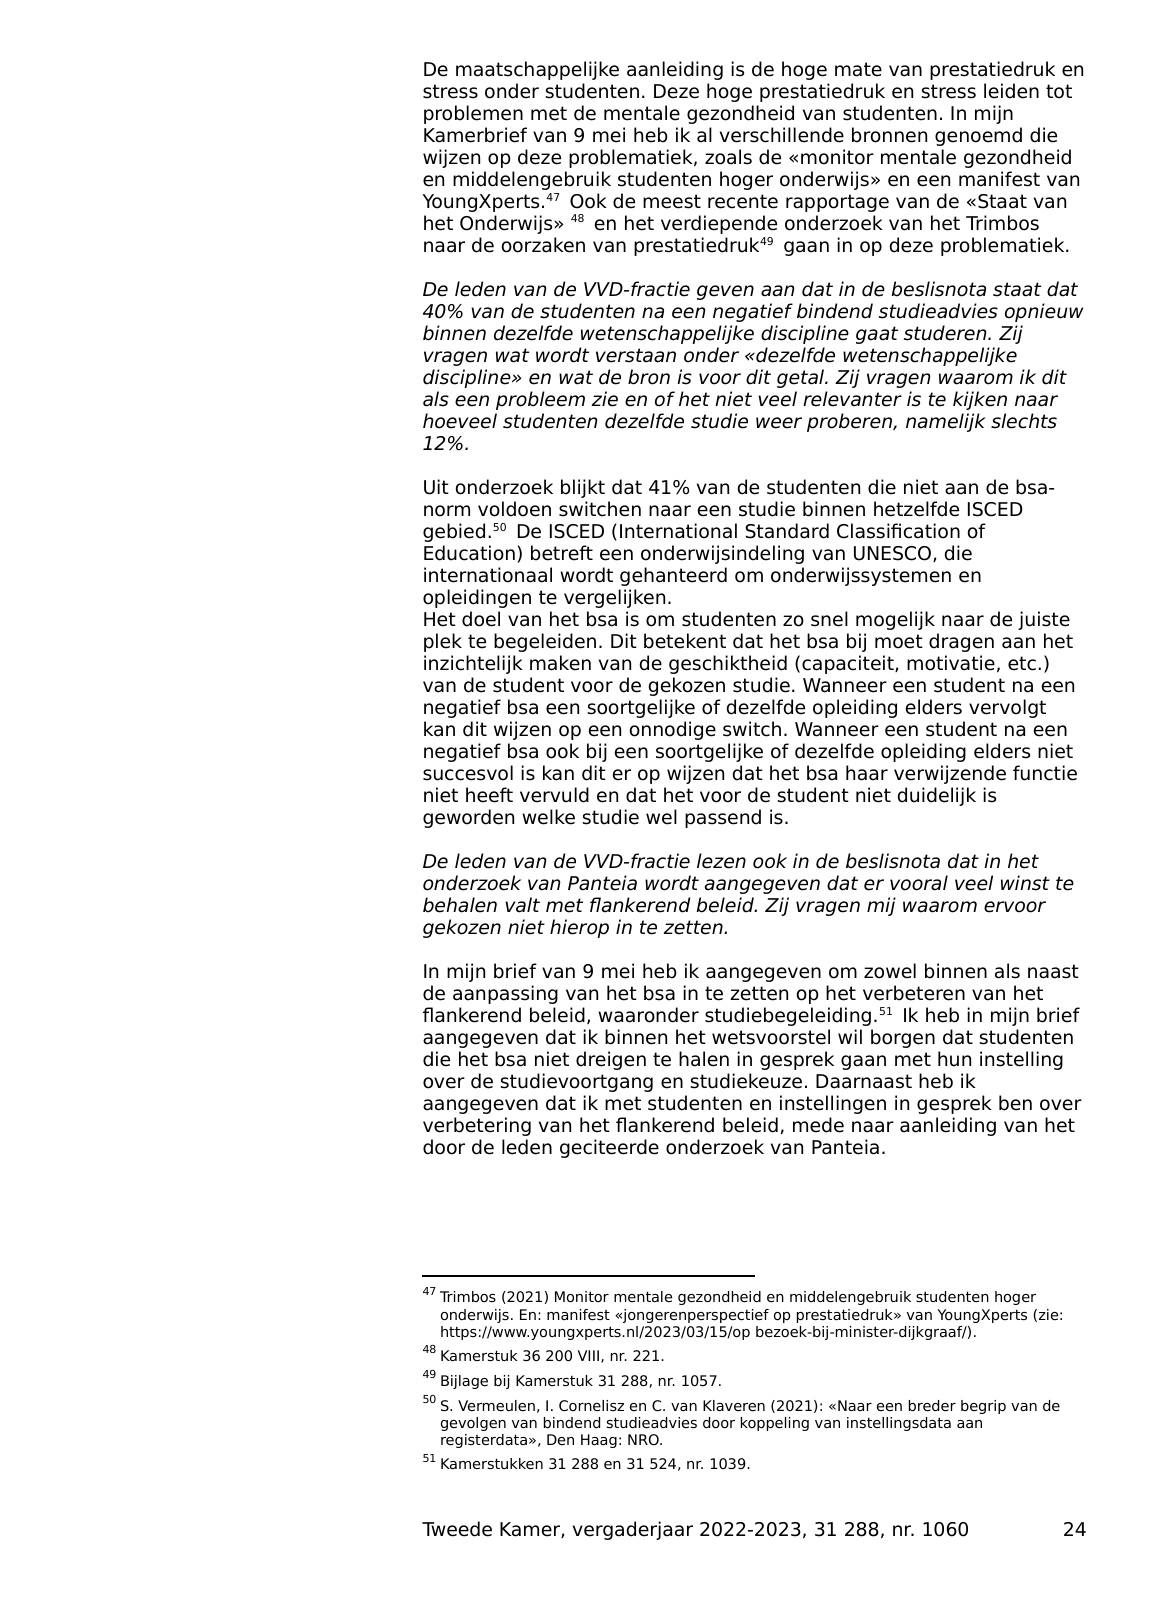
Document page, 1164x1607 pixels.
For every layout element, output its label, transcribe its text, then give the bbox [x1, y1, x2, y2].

text In mijn brief van 9 mei heb ik aangegeven om zowel binnen als naast de aanpassing van het bsa in te zetten op het verbeteren van het flankerend beleid, waaronder studiebegeleiding. Ik heb in mijn brief aangegeven dat ik binnen het wetsvoorstel wil borgen dat studenten die het bsa niet dreigen te halen in gesprek gaan met hun instelling over de studievoortgang en studiekeuze. Daarnaast heb ik aangegeven dat ik met studenten en instellingen in gesprek ben over verbetering van het flankerend beleid, mede naar aanleiding van het door de leden geciteerde onderzoek van Panteia. [422, 961, 1087, 1159]
text Het doel van het bsa is om studenten zo snel mogelijk naar de juiste plek te begeleiden. Dit betekent dat het bsa bij moet dragen aan het inzichtelijk maken van de geschiktheid (capaciteit, motivatie, etc.) van de student voor de gekozen studie. Wanneer een student na een negatief bsa een soortgelijke of dezelfde opleiding elders vervolgt kan dit wijzen op een onnodige switch. Wanneer een student na een negatief bsa ook bij een soortgelijke of dezelfde opleiding elders niet succesvol is kan dit er op wijzen dat het bsa haar verwijzende functie niet heeft vervuld en dat het voor de student niet duidelijk is geworden welke studie wel passend is. [422, 609, 1087, 829]
text Kamerstuk 36 200 VIII, nr. 221. [422, 1343, 1087, 1366]
text De maatschappelijke aanleiding is de hoge mate van prestatiedruk en stress onder studenten. Deze hoge prestatiedruk en stress leiden tot problemen met de mentale gezondheid van studenten. In mijn Kamerbrief van 9 mei heb ik al verschillende bronnen genoemd die wijzen op deze problematiek, zoals de «monitor mentale gezondheid en middelengebruik studenten hoger onderwijs» en een manifest van YoungXperts. Ook de meest recente rapportage van de «Staat van het Onderwijs» en het verdiepende onderzoek van het Trimbos naar de oorzaken van prestatiedruk gaan in op deze problematiek. [422, 59, 1087, 257]
text Trimbos (2021) Monitor mentale gezondheid en middelengebruik studenten hoger onderwijs. En: manifest «jongerenperspectief op prestatiedruk» van YoungXperts (zie: https://www.youngxperts.nl/2023/03/15/op bezoek-bij-minister-dijkgraaf/). [422, 1285, 1087, 1341]
text De leden van de VVD-fractie geven aan dat in de beslisnota staat dat 40% van de studenten na een negatief bindend studieadvies opnieuw binnen dezelfde wetenschappelijke discipline gaat studeren. Zij vragen wat wordt verstaan onder «dezelfde wetenschappelijke discipline» en wat de bron is voor dit getal. Zij vragen waarom ik dit als een probleem zie en of het niet veel relevanter is te kijken naar hoeveel studenten dezelfde studie weer proberen, namelijk slechts 12%. [422, 279, 1087, 455]
text Bijlage bij Kamerstuk 31 288, nr. 1057. [422, 1368, 1087, 1391]
text S. Vermeulen, I. Cornelisz en C. van Klaveren (2021): «Naar een breder begrip van de gevolgen van bindend studieadvies door koppeling van instellingsdata aan registerdata», Den Haag: NRO. [422, 1393, 1087, 1449]
text De leden van de VVD-fractie lezen ook in de beslisnota dat in het onderzoek van Panteia wordt aangegeven dat er vooral veel winst te behalen valt met flankerend beleid. Zij vragen mij waarom ervoor gekozen niet hierop in te zetten. [422, 851, 1087, 939]
text Kamerstukken 31 288 en 31 524, nr. 1039. [422, 1452, 1087, 1474]
text Uit onderzoek blijkt dat 41% van de studenten die niet aan de bsa-norm voldoen switchen naar een studie binnen hetzelfde ISCED gebied. De ISCED (International Standard Classification of Education) betreft een onderwijsindeling van UNESCO, die internationaal wordt gehanteerd om onderwijssystemen en opleidingen te vergelijken. [422, 477, 1087, 609]
